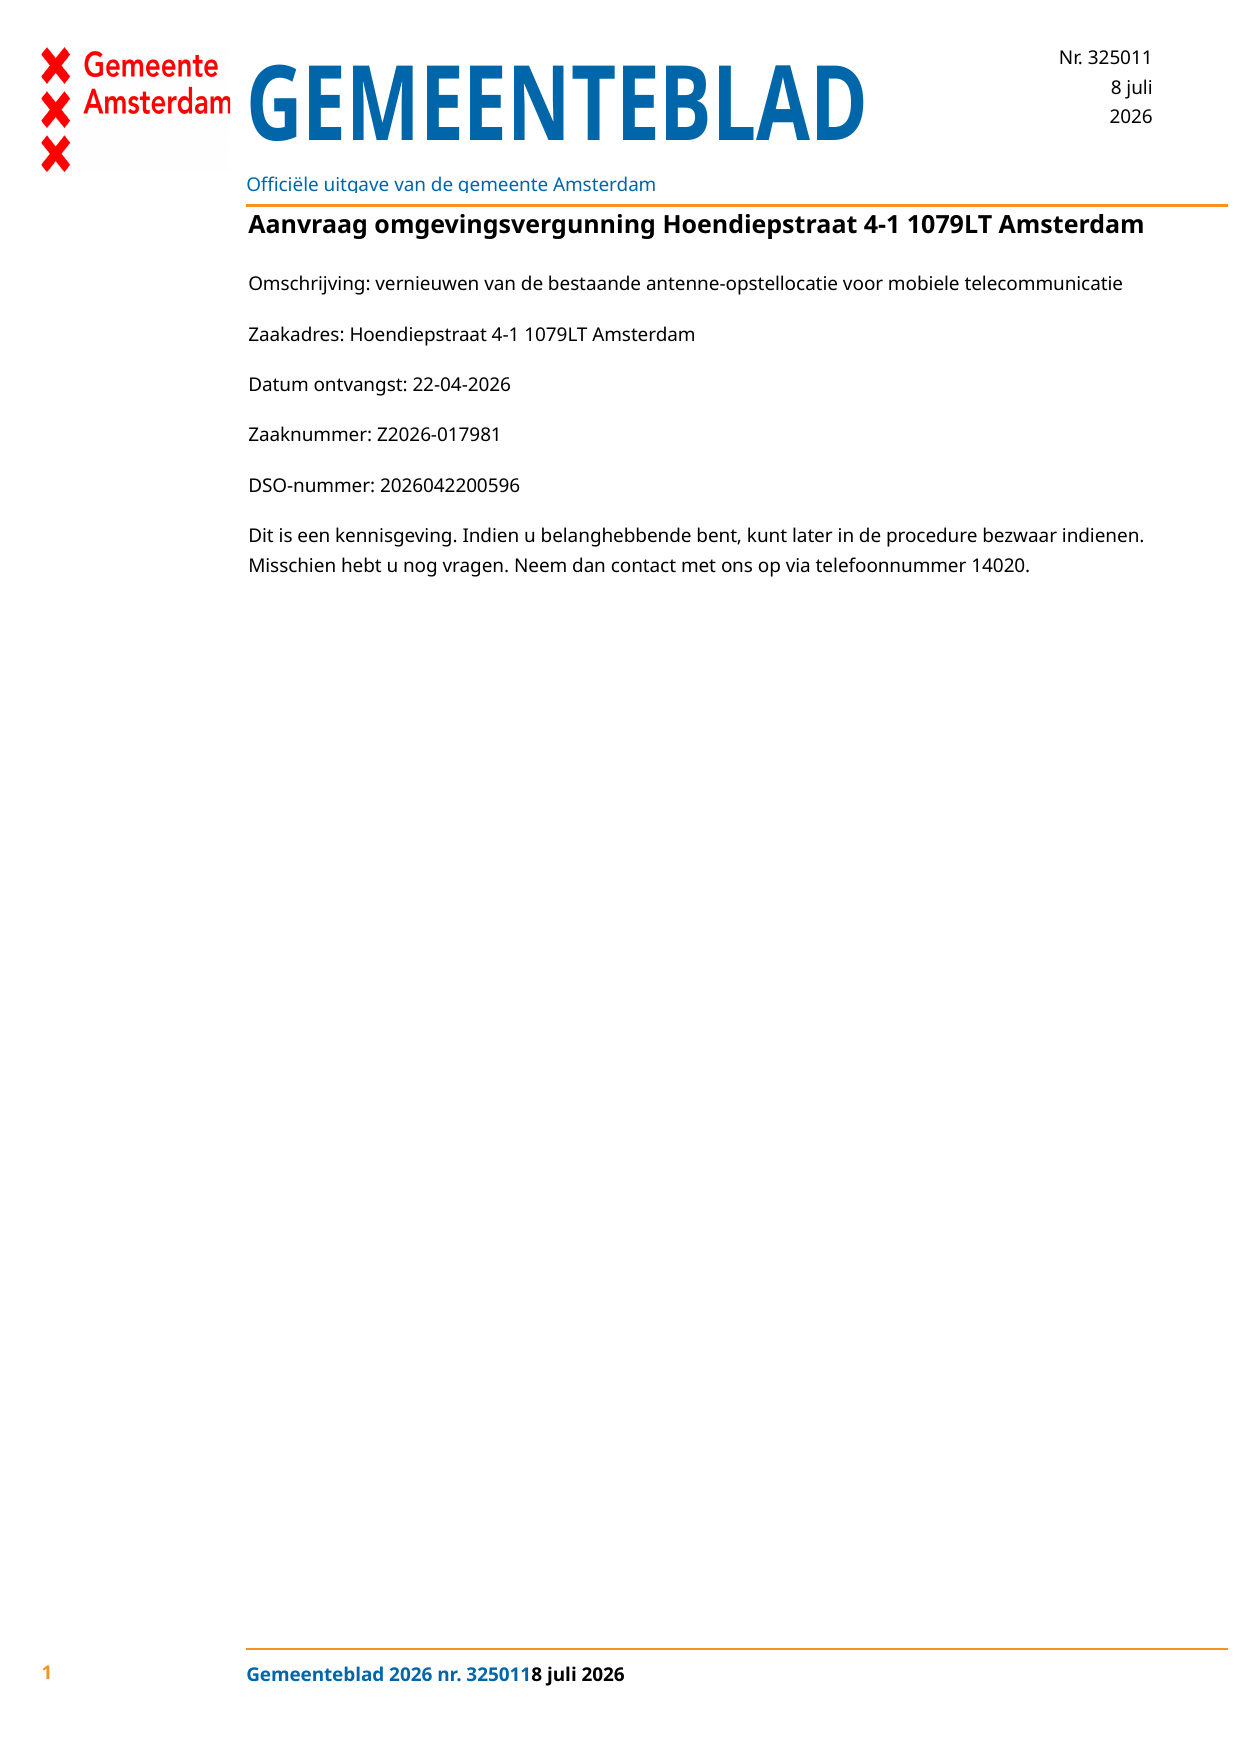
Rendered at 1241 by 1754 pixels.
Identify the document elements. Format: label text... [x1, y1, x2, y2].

picture [41, 47, 231, 172]
text Zaakadres: Hoendiepstraat 4-1 1079LT Amsterdam [248, 321, 1152, 346]
text Aanvraag omgevingsvergunning Hoendiepstraat 4-1 1079LT Amsterdam [248, 207, 1152, 241]
text Zaaknummer: Z2026-017981 [248, 422, 1152, 447]
text Datum ontvangst: 22-04-2026 [248, 371, 1152, 397]
text Omschrijving: vernieuwen van de bestaande antenne-opstellocatie voor mobiele telecommunicatie [248, 270, 1152, 296]
text DSO-nummer: 2026042200596 [248, 472, 1152, 498]
text Dit is een kennisgeving. Indien u belanghebbende bent, kunt later in de procedure bezwaar indienen. Misschien hebt u nog vragen. Neem dan contact met ons op via telefoonnummer 14020. [248, 522, 1152, 578]
